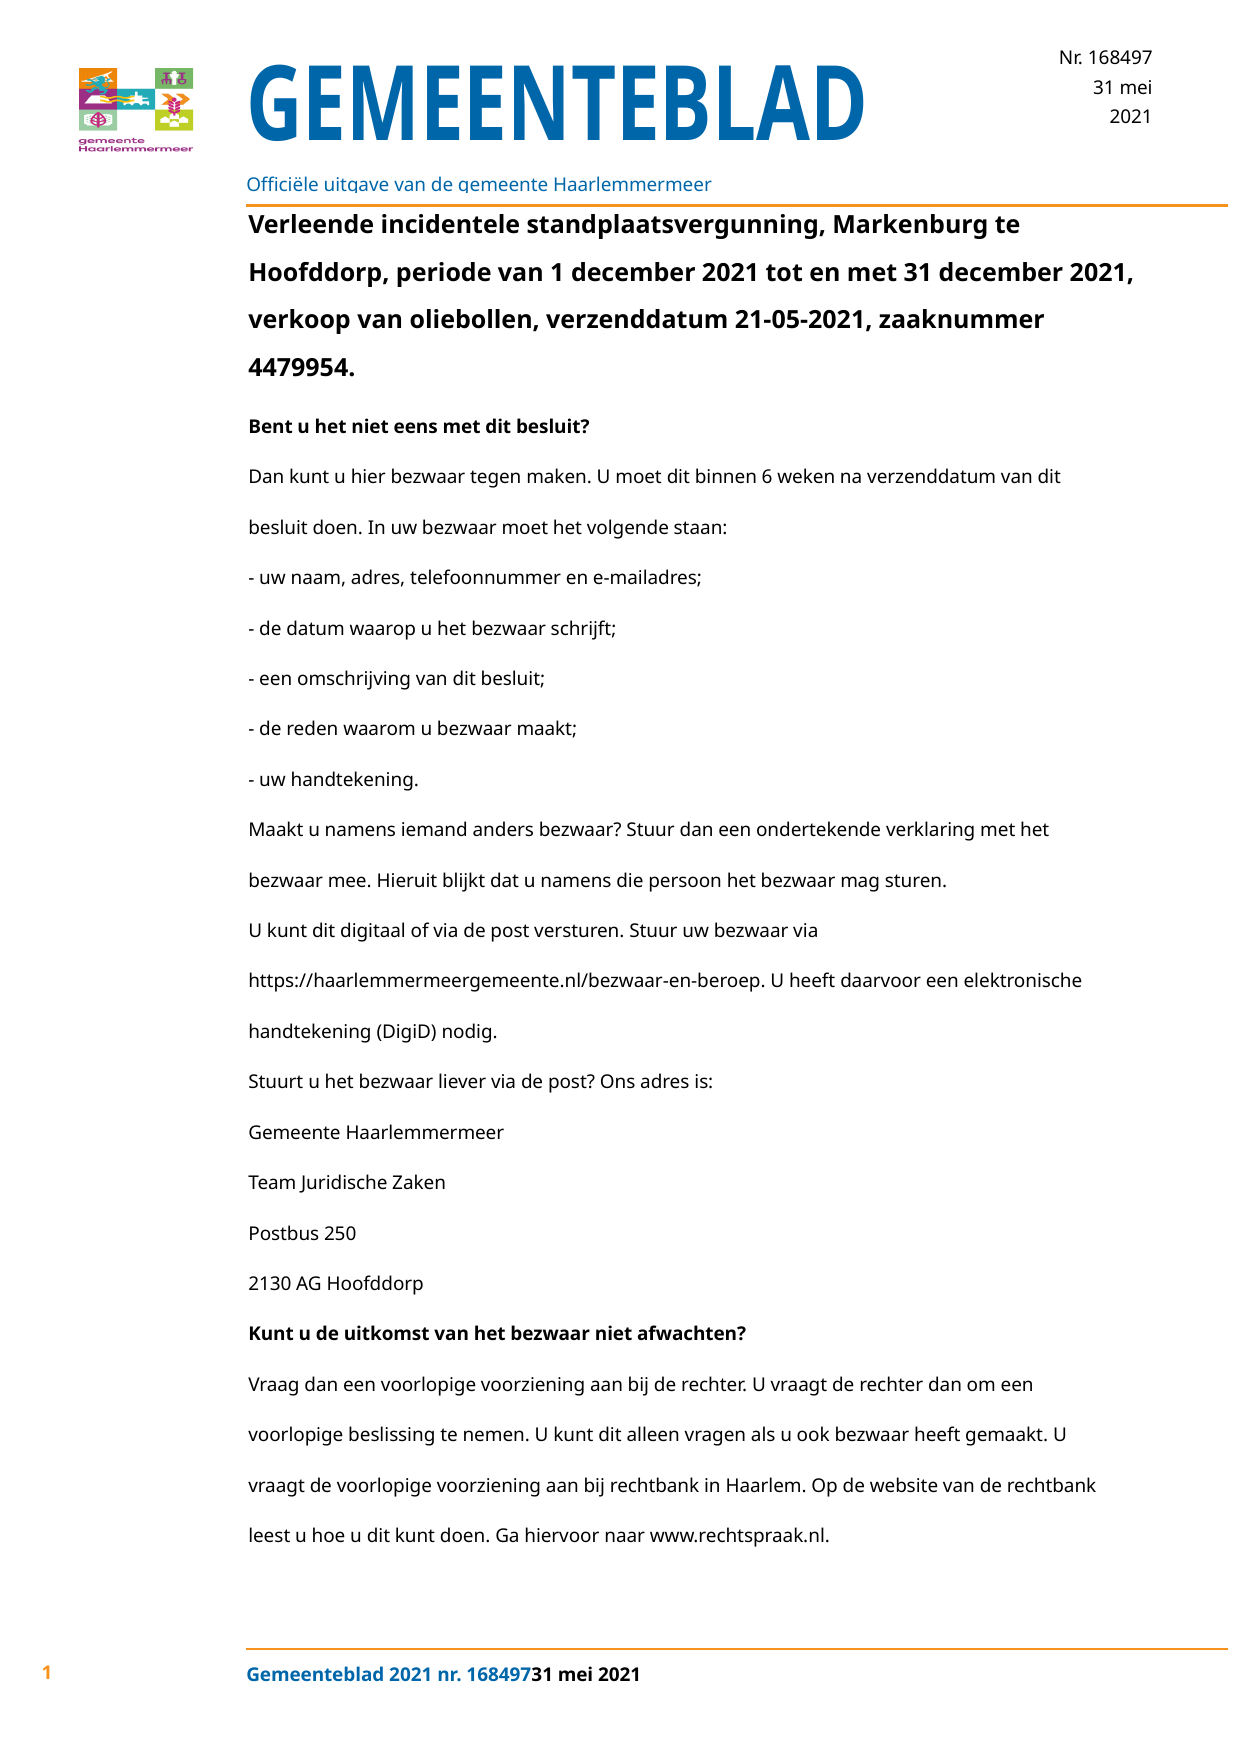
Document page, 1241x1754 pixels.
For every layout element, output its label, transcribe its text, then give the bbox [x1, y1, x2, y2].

text Stuurt u het bezwaar liever via de post? Ons adres is: [248, 1068, 1152, 1094]
text https://haarlemmermeergemeente.nl/bezwaar-en-beroep. U heeft daarvoor een elektronische [248, 968, 1152, 993]
text Verleende incidentele standplaatsvergunning, Markenburg te Hoofddorp, periode van 1 december 2021 tot en met 31 december 2021, verkoop van oliebollen, verzenddatum 21-05-2021, zaaknummer 4479954. [248, 207, 1152, 384]
text leest u hoe u dit kunt doen. Ga hiervoor naar www.rechtspraak.nl. [248, 1522, 1152, 1548]
text handtekening (DigiD) nodig. [248, 1018, 1152, 1044]
text Bent u het niet eens met dit besluit? [248, 413, 1152, 439]
text Dan kunt u hier bezwaar tegen maken. U moet dit binnen 6 weken na verzenddatum van dit [248, 463, 1152, 489]
text - de datum waarop u het bezwaar schrijft; [248, 615, 1152, 641]
text bezwaar mee. Hieruit blijkt dat u namens die persoon het bezwaar mag sturen. [248, 867, 1152, 893]
text - de reden waarom u bezwaar maakt; [248, 716, 1152, 741]
picture [41, 47, 231, 172]
text Team Juridische Zaken [248, 1169, 1152, 1195]
text - uw handtekening. [248, 766, 1152, 792]
text vraagt de voorlopige voorziening aan bij rechtbank in Haarlem. Op de website van de rechtbank [248, 1472, 1152, 1498]
text Gemeente Haarlemmermeer [248, 1119, 1152, 1145]
text Vraag dan een voorlopige voorziening aan bij de rechter. U vraagt de rechter dan om een [248, 1371, 1152, 1397]
text besluit doen. In uw bezwaar moet het volgende staan: [248, 514, 1152, 540]
text 2130 AG Hoofddorp [248, 1270, 1152, 1296]
text voorlopige beslissing te nemen. U kunt dit alleen vragen als u ook bezwaar heeft gemaakt. U [248, 1421, 1152, 1447]
text Kunt u de uitkomst van het bezwaar niet afwachten? [248, 1321, 1152, 1346]
text - een omschrijving van dit besluit; [248, 665, 1152, 691]
text Maakt u namens iemand anders bezwaar? Stuur dan een ondertekende verklaring met het [248, 816, 1152, 842]
text Postbus 250 [248, 1220, 1152, 1246]
text - uw naam, adres, telefoonnummer en e-mailadres; [248, 564, 1152, 590]
text U kunt dit digitaal of via de post versturen. Stuur uw bezwaar via [248, 917, 1152, 943]
